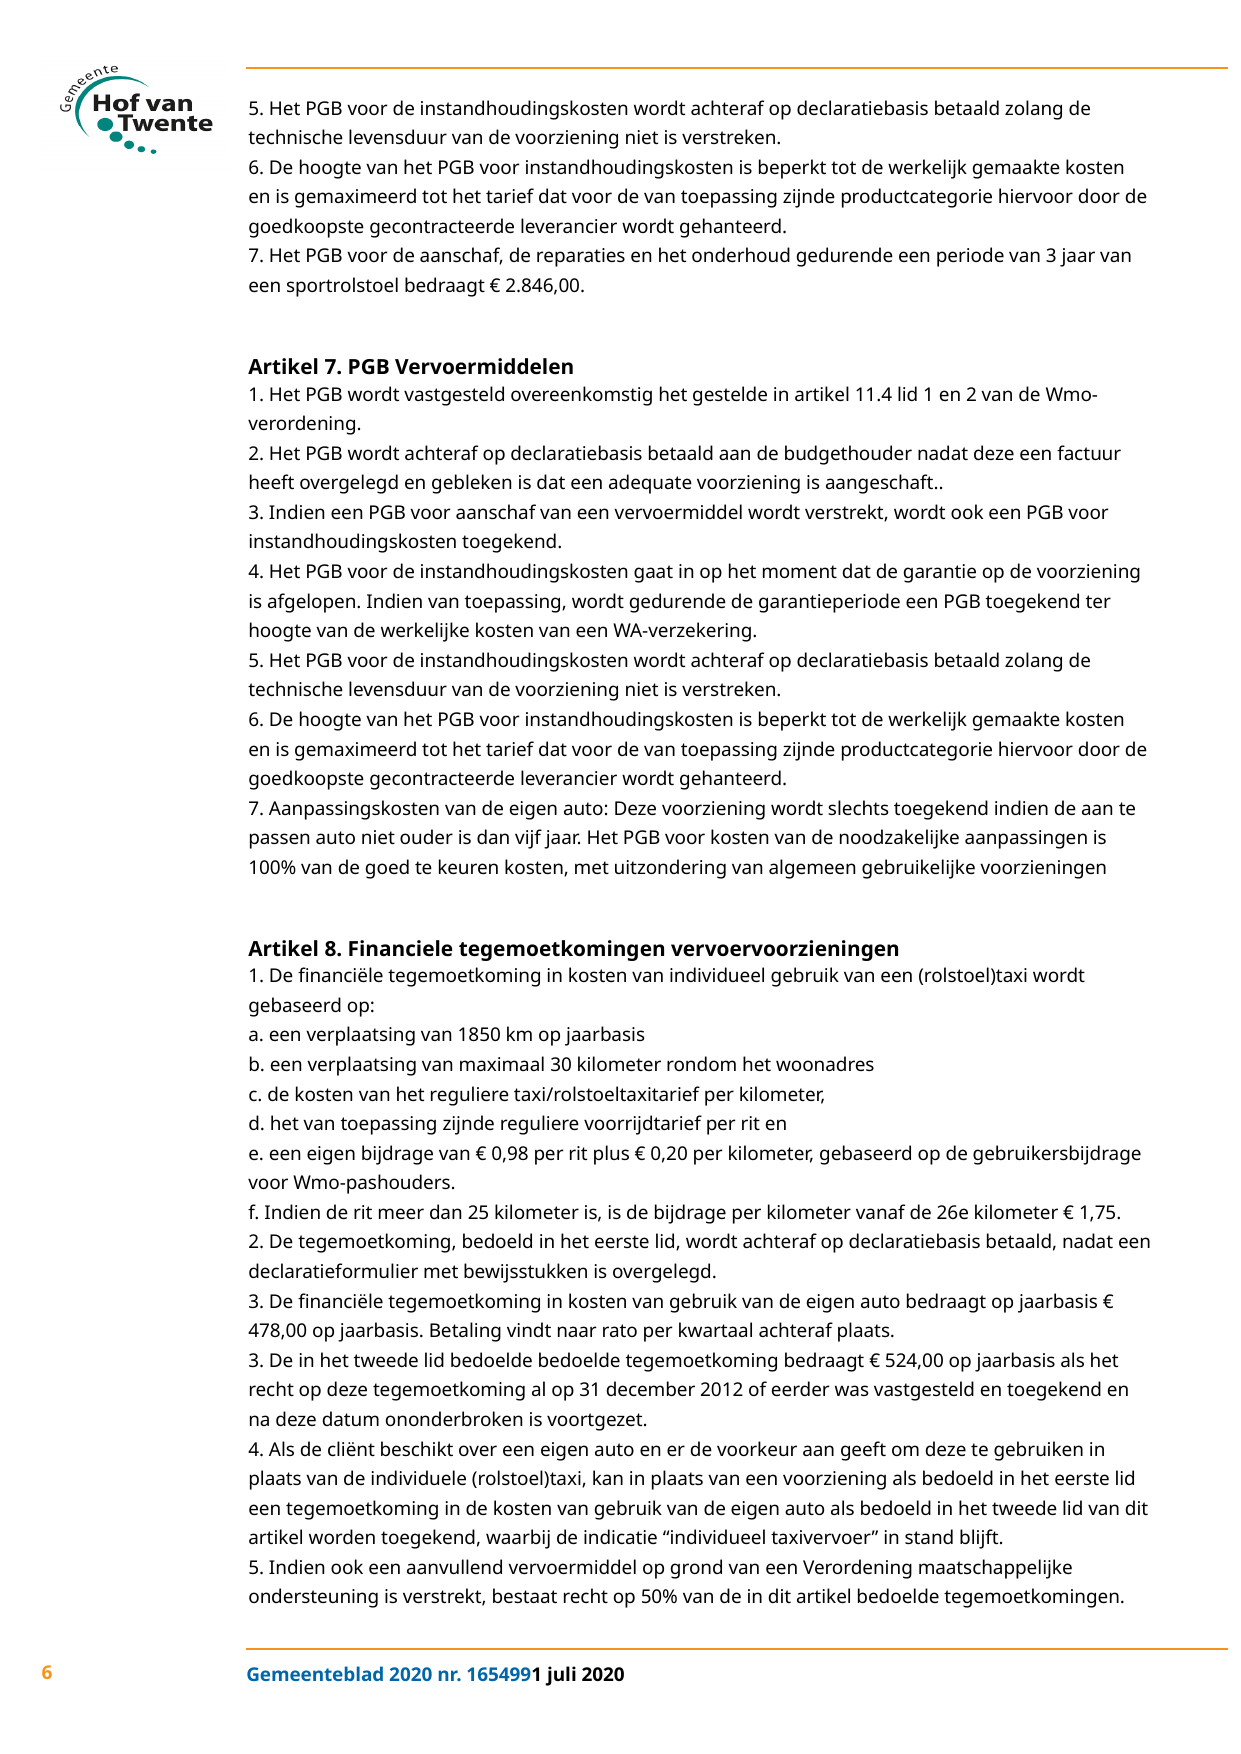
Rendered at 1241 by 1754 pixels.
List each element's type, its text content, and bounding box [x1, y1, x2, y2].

picture [41, 47, 231, 172]
text 5. Het PGB voor de instandhoudingskosten wordt achteraf op declaratiebasis betaald zolang de technische levensduur van de voorziening niet is verstreken. [248, 95, 1152, 150]
text Artikel 8. Financiele tegemoetkomingen vervoervoorzieningen [248, 934, 1152, 962]
text c. de kosten van het reguliere taxi/rolstoeltaxitarief per kilometer, [248, 1081, 1152, 1107]
text 5. Het PGB voor de instandhoudingskosten wordt achteraf op declaratiebasis betaald zolang de technische levensduur van de voorziening niet is verstreken. [248, 647, 1152, 702]
text 1. Het PGB wordt vastgesteld overeenkomstig het gestelde in artikel 11.4 lid 1 en 2 van de Wmo-verordening. [248, 381, 1152, 436]
text 1. De financiële tegemoetkoming in kosten van individueel gebruik van een (rolstoel)taxi wordt gebaseerd op: [248, 962, 1152, 1018]
text 4. Het PGB voor de instandhoudingskosten gaat in op het moment dat de garantie op de voorziening is afgelopen. Indien van toepassing, wordt gedurende de garantieperiode een PGB toegekend ter hoogte van de werkelijke kosten van een WA-verzekering. [248, 558, 1152, 643]
text 3. De financiële tegemoetkoming in kosten van gebruik van de eigen auto bedraagt op jaarbasis € 478,00 op jaarbasis. Betaling vindt naar rato per kwartaal achteraf plaats. [248, 1288, 1152, 1343]
text 6. De hoogte van het PGB voor instandhoudingskosten is beperkt tot de werkelijk gemaakte kosten en is gemaximeerd tot het tarief dat voor de van toepassing zijnde productcategorie hiervoor door de goedkoopste gecontracteerde leverancier wordt gehanteerd. [248, 154, 1152, 239]
text b. een verplaatsing van maximaal 30 kilometer rondom het woonadres [248, 1051, 1152, 1077]
text 4. Als de cliënt beschikt over een eigen auto en er de voorkeur aan geeft om deze te gebruiken in plaats van de individuele (rolstoel)taxi, kan in plaats van een voorziening als bedoeld in het eerste lid een tegemoetkoming in de kosten van gebruik van de eigen auto als bedoeld in het tweede lid van dit artikel worden toegekend, waarbij de indicatie “individueel taxivervoer” in stand blijft. [248, 1436, 1152, 1550]
text 5. Indien ook een aanvullend vervoermiddel op grond van een Verordening maatschappelijke ondersteuning is verstrekt, bestaat recht op 50% van de in dit artikel bedoelde tegemoetkomingen. [248, 1554, 1152, 1609]
text 2. Het PGB wordt achteraf op declaratiebasis betaald aan de budgethouder nadat deze een factuur heeft overgelegd en gebleken is dat een adequate voorziening is aangeschaft.. [248, 440, 1152, 495]
text e. een eigen bijdrage van € 0,98 per rit plus € 0,20 per kilometer, gebaseerd op de gebruikersbijdrage voor Wmo-pashouders. [248, 1140, 1152, 1195]
text 3. De in het tweede lid bedoelde bedoelde tegemoetkoming bedraagt € 524,00 op jaarbasis als het recht op deze tegemoetkoming al op 31 december 2012 of eerder was vastgesteld en toegekend en na deze datum ononderbroken is voortgezet. [248, 1347, 1152, 1432]
text 2. De tegemoetkoming, bedoeld in het eerste lid, wordt achteraf op declaratiebasis betaald, nadat een declaratieformulier met bewijsstukken is overgelegd. [248, 1229, 1152, 1284]
text Artikel 7. PGB Vervoermiddelen [248, 352, 1152, 381]
text 7. Het PGB voor de aanschaf, de reparaties en het onderhoud gedurende een periode van 3 jaar van een sportrolstoel bedraagt € 2.846,00. [248, 243, 1152, 298]
text 3. Indien een PGB voor aanschaf van een vervoermiddel wordt verstrekt, wordt ook een PGB voor instandhoudingskosten toegekend. [248, 499, 1152, 554]
text d. het van toepassing zijnde reguliere voorrijdtarief per rit en [248, 1110, 1152, 1136]
text a. een verplaatsing van 1850 km op jaarbasis [248, 1022, 1152, 1047]
text 6. De hoogte van het PGB voor instandhoudingskosten is beperkt tot de werkelijk gemaakte kosten en is gemaximeerd tot het tarief dat voor de van toepassing zijnde productcategorie hiervoor door de goedkoopste gecontracteerde leverancier wordt gehanteerd. [248, 706, 1152, 791]
text f. Indien de rit meer dan 25 kilometer is, is de bijdrage per kilometer vanaf de 26e kilometer € 1,75. [248, 1199, 1152, 1225]
text 7. Aanpassingskosten van de eigen auto: Deze voorziening wordt slechts toegekend indien de aan te passen auto niet ouder is dan vijf jaar. Het PGB voor kosten van de noodzakelijke aanpassingen is 100% van de goed te keuren kosten, met uitzondering van algemeen gebruikelijke voorzieningen [248, 795, 1152, 880]
